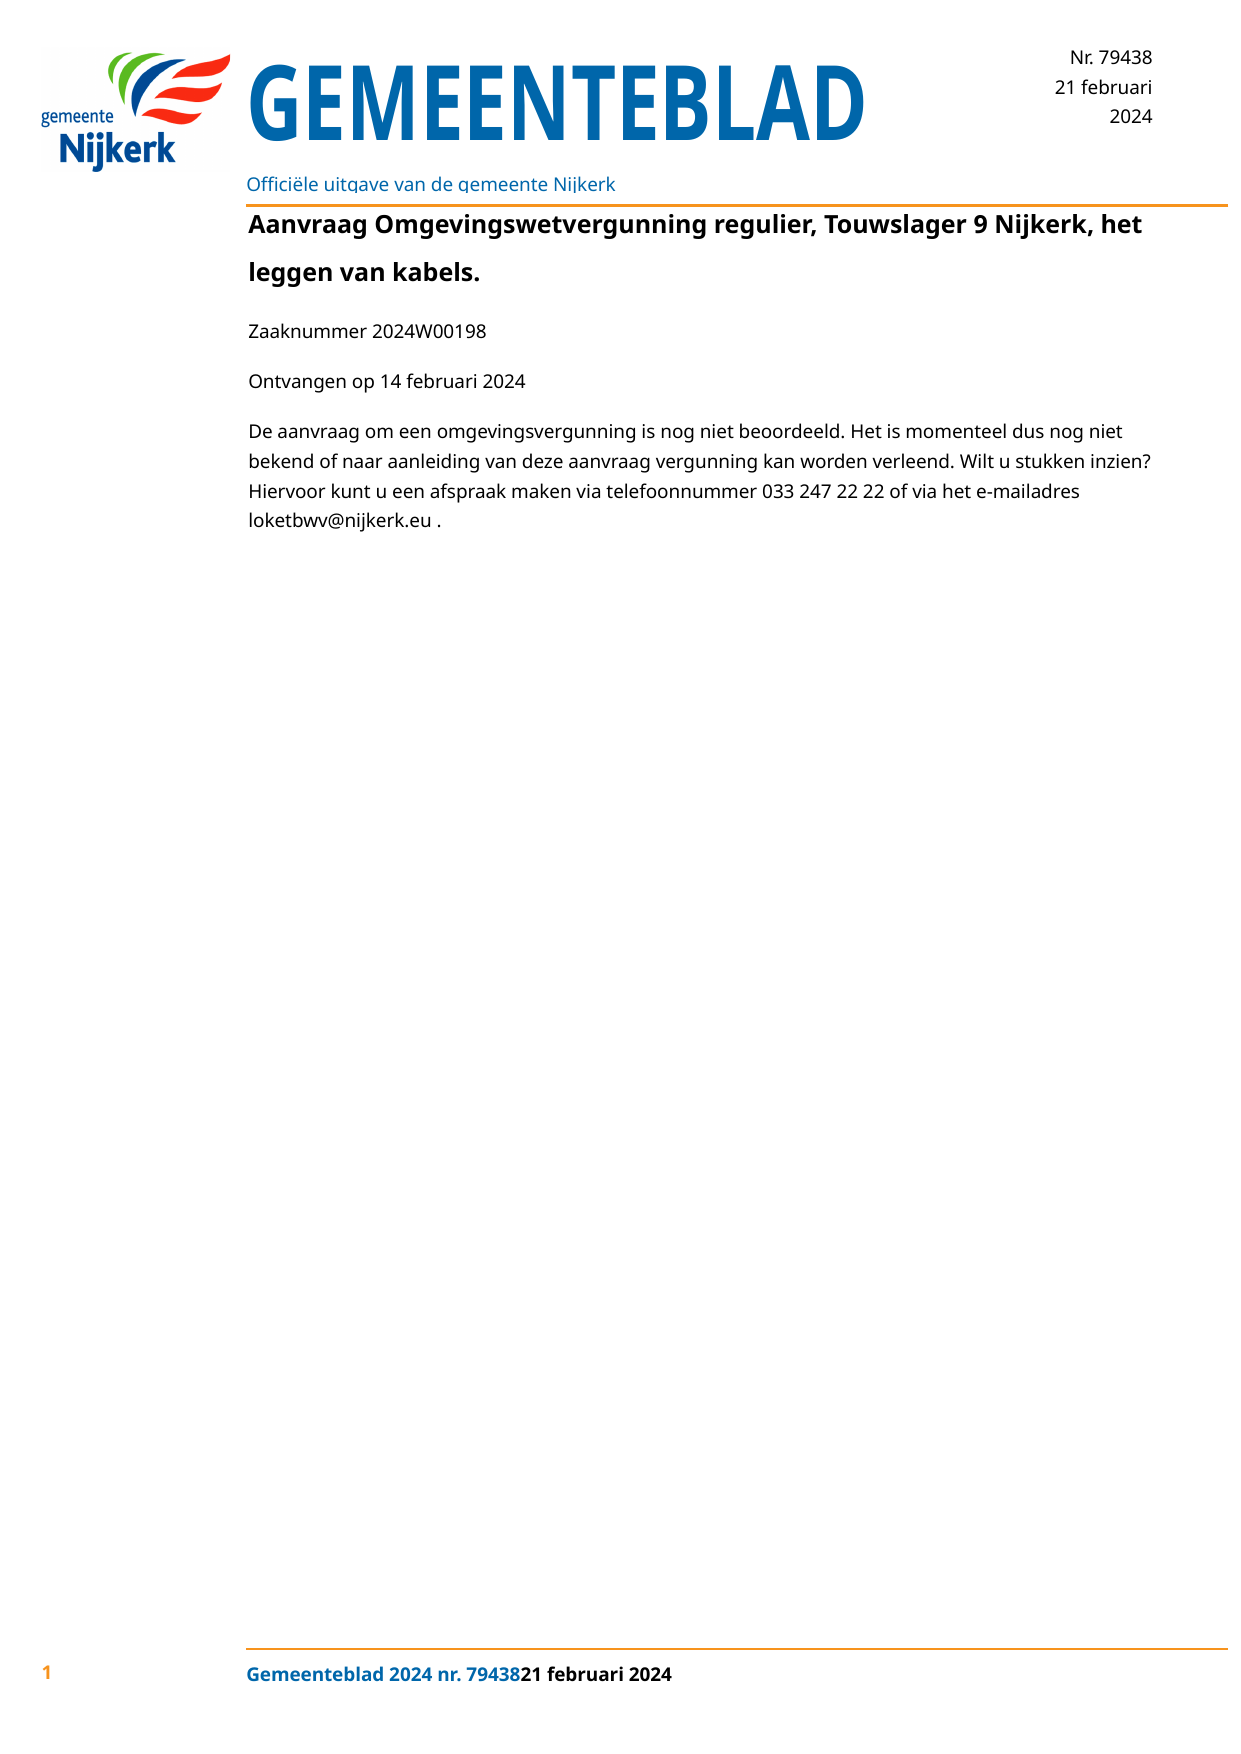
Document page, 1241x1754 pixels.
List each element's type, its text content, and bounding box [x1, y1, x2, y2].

text Aanvraag Omgevingswetvergunning regulier, Touwslager 9 Nijkerk, het leggen van kabels. [248, 207, 1152, 288]
picture [41, 47, 231, 172]
text Ontvangen op 14 februari 2024 [248, 368, 1152, 394]
text De aanvraag om een omgevingsvergunning is nog niet beoordeeld. Het is momenteel dus nog niet bekend of naar aanleiding van deze aanvraag vergunning kan worden verleend. Wilt u stukken inzien? Hiervoor kunt u een afspraak maken via telefoonnummer 033 247 22 22 of via het e-mailadres loketbwv@nijkerk.eu . [248, 419, 1152, 533]
text Zaaknummer 2024W00198 [248, 318, 1152, 344]
